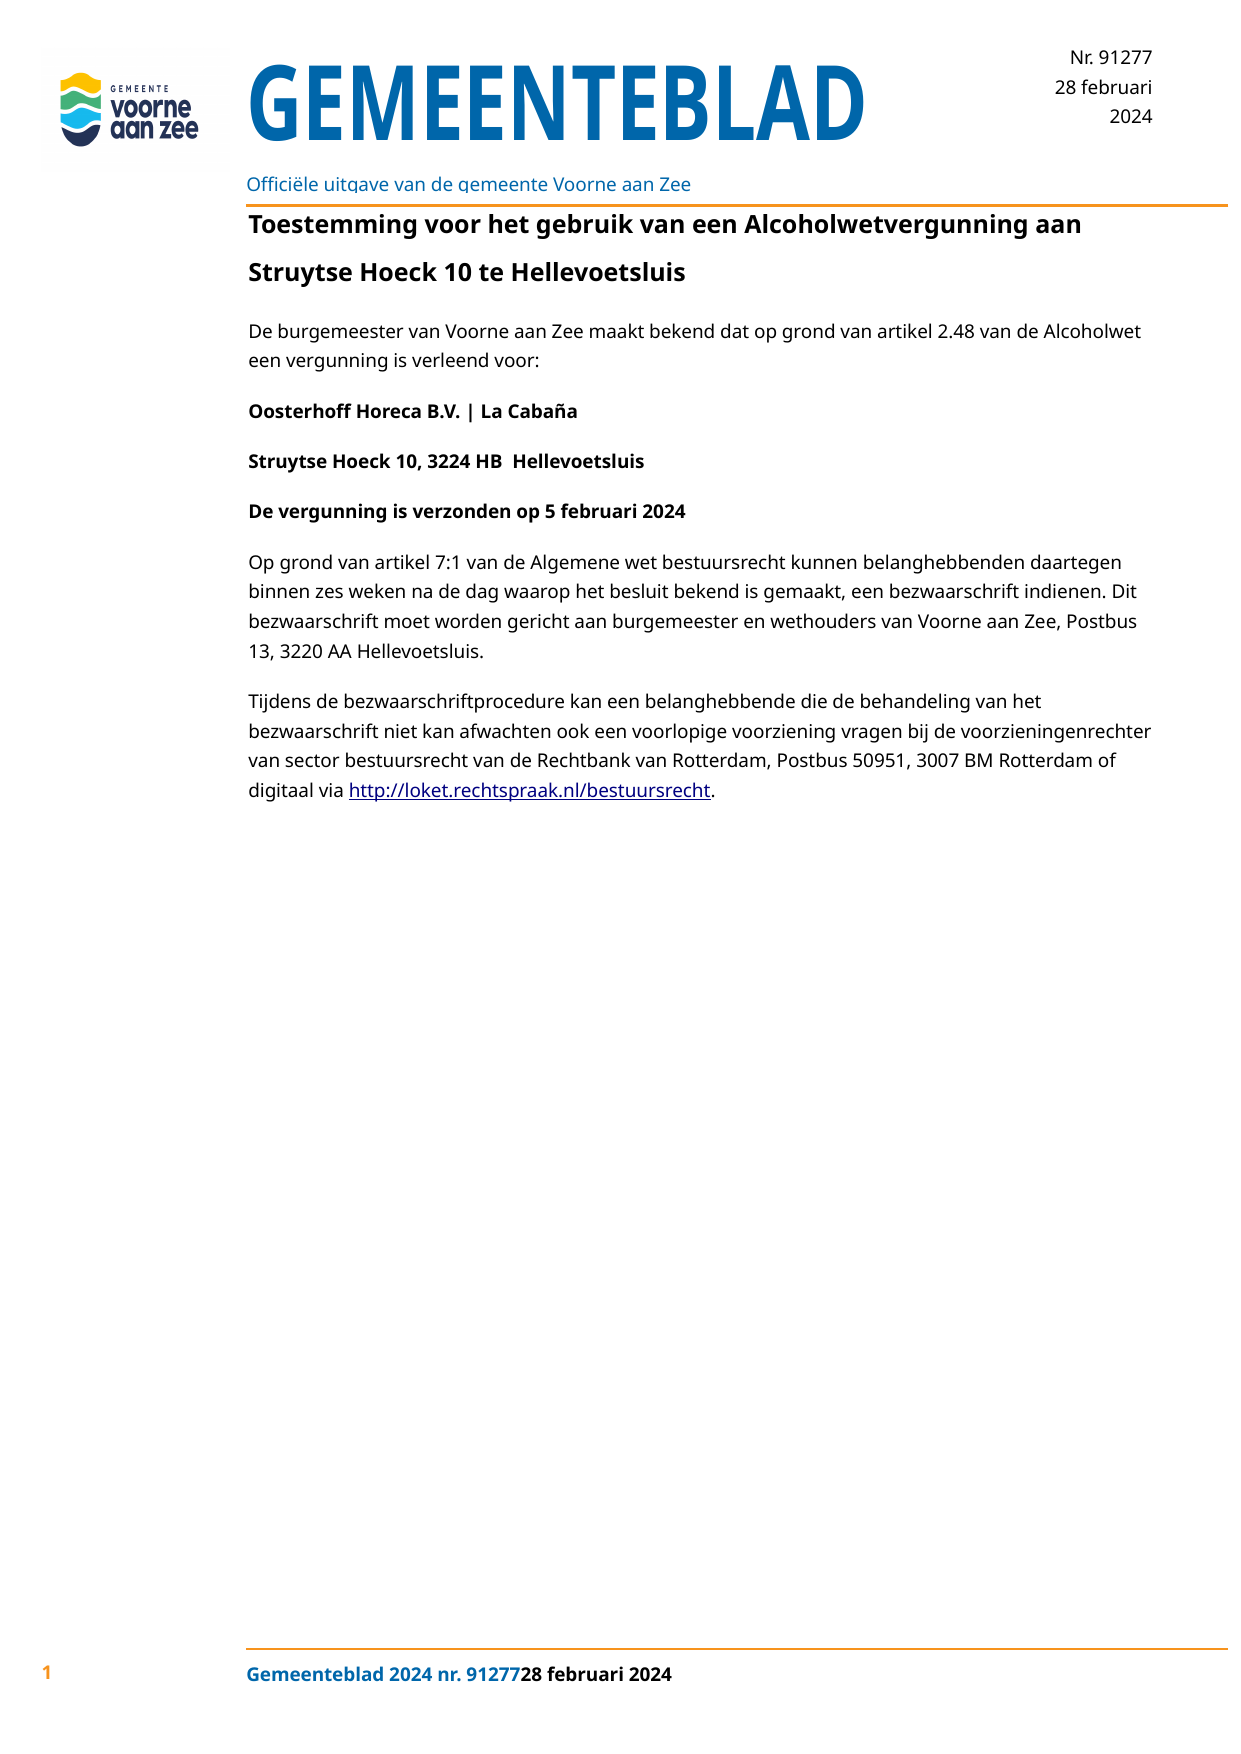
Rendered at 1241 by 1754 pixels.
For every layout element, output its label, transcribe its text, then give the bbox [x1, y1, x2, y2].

text Oosterhoff Horeca B.V. | La Cabaña [248, 398, 1152, 424]
text Struytse Hoeck 10, 3224 HB Hellevoetsluis [248, 448, 1152, 474]
text Op grond van artikel 7:1 van de Algemene wet bestuursrecht kunnen belanghebbenden daartegen binnen zes weken na de dag waarop het besluit bekend is gemaakt, een bezwaarschrift indienen. Dit bezwaarschrift moet worden gericht aan burgemeester en wethouders van Voorne aan Zee, Postbus 13, 3220 AA Hellevoetsluis. [248, 549, 1152, 664]
text De vergunning is verzonden op 5 februari 2024 [248, 499, 1152, 524]
text De burgemeester van Voorne aan Zee maakt bekend dat op grond van artikel 2.48 van de Alcoholwet een vergunning is verleend voor: [248, 318, 1152, 373]
picture [41, 47, 231, 172]
text Tijdens de bezwaarschriftprocedure kan een belanghebbende die de behandeling van het bezwaarschrift niet kan afwachten ook een voorlopige voorziening vragen bij de voorzieningenrechter van sector bestuursrecht van de Rechtbank van Rotterdam, Postbus 50951, 3007 BM Rotterdam of digitaal via http://loket.rechtspraak.nl/bestuursrecht. [248, 688, 1152, 803]
text Toestemming voor het gebruik van een Alcoholwetvergunning aan Struytse Hoeck 10 te Hellevoetsluis [248, 207, 1152, 288]
